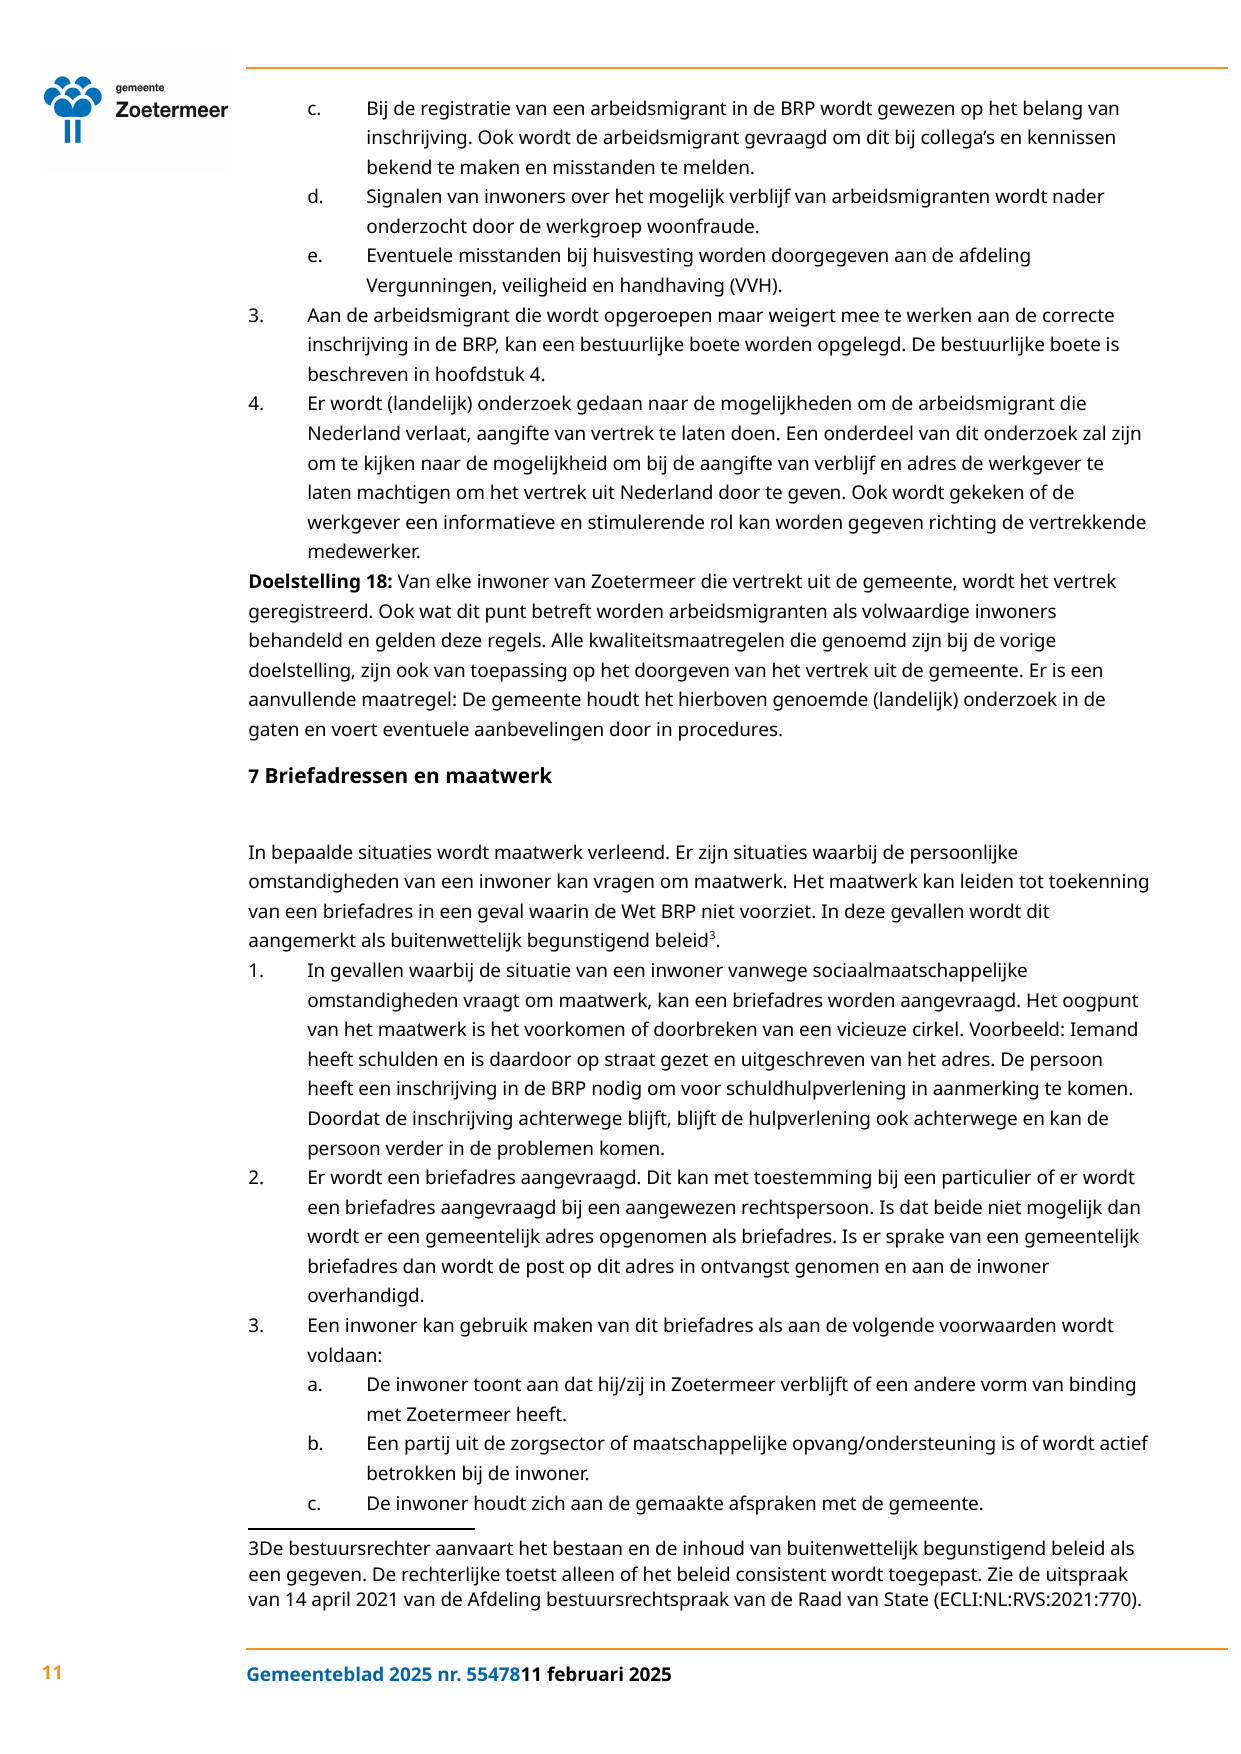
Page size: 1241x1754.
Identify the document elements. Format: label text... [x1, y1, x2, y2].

list In gevallen waarbij de situatie van een inwoner vanwege sociaalmaatschappelijke omstandigheden vraagt om maatwerk, kan een briefadres worden aangevraagd. Het oogpunt van het maatwerk is het voorkomen of doorbreken van een vicieuze cirkel. Voorbeeld: Iemand heeft schulden en is daardoor op straat gezet en uitgeschreven van het adres. De persoon heeft een inschrijving in de BRP nodig om voor schuldhulpverlening in aanmerking te komen. Doordat de inschrijving achterwege blijft, blijft de hulpverlening ook achterwege en kan de persoon verder in de problemen komen. [248, 957, 1152, 1160]
list Signalen van inwoners over het mogelijk verblijf van arbeidsmigranten wordt nader onderzocht door de werkgroep woonfraude. [307, 183, 1152, 239]
text 7 Briefadressen en maatwerk [248, 761, 1152, 789]
list Er wordt (landelijk) onderzoek gedaan naar de mogelijkheden om de arbeidsmigrant die Nederland verlaat, aangifte van vertrek te laten doen. Een onderdeel van dit onderzoek zal zijn om te kijken naar de mogelijkheid om bij de aangifte van verblijf en adres de werkgever te laten machtigen om het vertrek uit Nederland door te geven. Ook wordt gekeken of de werkgever een informatieve en stimulerende rol kan worden gegeven richting de vertrekkende medewerker. [248, 391, 1152, 564]
text In bepaalde situaties wordt maatwerk verleend. Er zijn situaties waarbij de persoonlijke omstandigheden van een inwoner kan vragen om maatwerk. Het maatwerk kan leiden tot toekenning van een briefadres in een geval waarin de Wet BRP niet voorziet. In deze gevallen wordt dit aangemerkt als buitenwettelijk begunstigend beleid. [248, 839, 1152, 953]
list Aan de arbeidsmigrant die wordt opgeroepen maar weigert mee te werken aan de correcte inschrijving in de BRP, kan een bestuurlijke boete worden opgelegd. De bestuurlijke boete is beschreven in hoofdstuk 4. [248, 302, 1152, 387]
text De bestuursrechter aanvaart het bestaan en de inhoud van buitenwettelijk begunstigend beleid als een gegeven. De rechterlijke toetst alleen of het beleid consistent wordt toegepast. Zie de uitspraak van 14 april 2021 van de Afdeling bestuursrechtspraak van de Raad van State (ECLI:NL:RVS:2021:770). [248, 1535, 1152, 1612]
table_header Doelstelling 18: Van elke inwoner van Zoetermeer die vertrekt uit de gemeente, wordt het vertrek geregistreerd. Ook wat dit punt betreft worden arbeidsmigranten als volwaardige inwoners behandeld en gelden deze regels. Alle kwaliteitsmaatregelen die genoemd zijn bij de vorige doelstelling, zijn ook van toepassing op het doorgeven van het vertrek uit de gemeente. Er is een aanvullende maatregel: De gemeente houdt het hierboven genoemde (landelijk) onderzoek in de gaten en voert eventuele aanbevelingen door in procedures. [248, 568, 1152, 742]
picture [41, 47, 231, 172]
list Bij de registratie van een arbeidsmigrant in de BRP wordt gewezen op het belang van inschrijving. Ook wordt de arbeidsmigrant gevraagd om dit bij collega’s en kennissen bekend te maken en misstanden te melden. [307, 95, 1152, 180]
list De inwoner houdt zich aan de gemaakte afspraken met de gemeente. [307, 1490, 1152, 1515]
list Een partij uit de zorgsector of maatschappelijke opvang/ondersteuning is of wordt actief betrokken bij de inwoner. [307, 1431, 1152, 1486]
list De inwoner toont aan dat hij/zij in Zoetermeer verblijft of een andere vorm van binding met Zoetermeer heeft. [307, 1371, 1152, 1427]
list Er wordt een briefadres aangevraagd. Dit kan met toestemming bij een particulier of er wordt een briefadres aangevraagd bij een aangewezen rechtspersoon. Is dat beide niet mogelijk dan wordt er een gemeentelijk adres opgenomen als briefadres. Is er sprake van een gemeentelijk briefadres dan wordt de post op dit adres in ontvangst genomen en aan de inwoner overhandigd. [248, 1164, 1152, 1308]
list Eventuele misstanden bij huisvesting worden doorgegeven aan de afdeling Vergunningen, veiligheid en handhaving (VVH). [307, 243, 1152, 298]
list Een inwoner kan gebruik maken van dit briefadres als aan de volgende voorwaarden wordt voldaan: [248, 1312, 1152, 1367]
